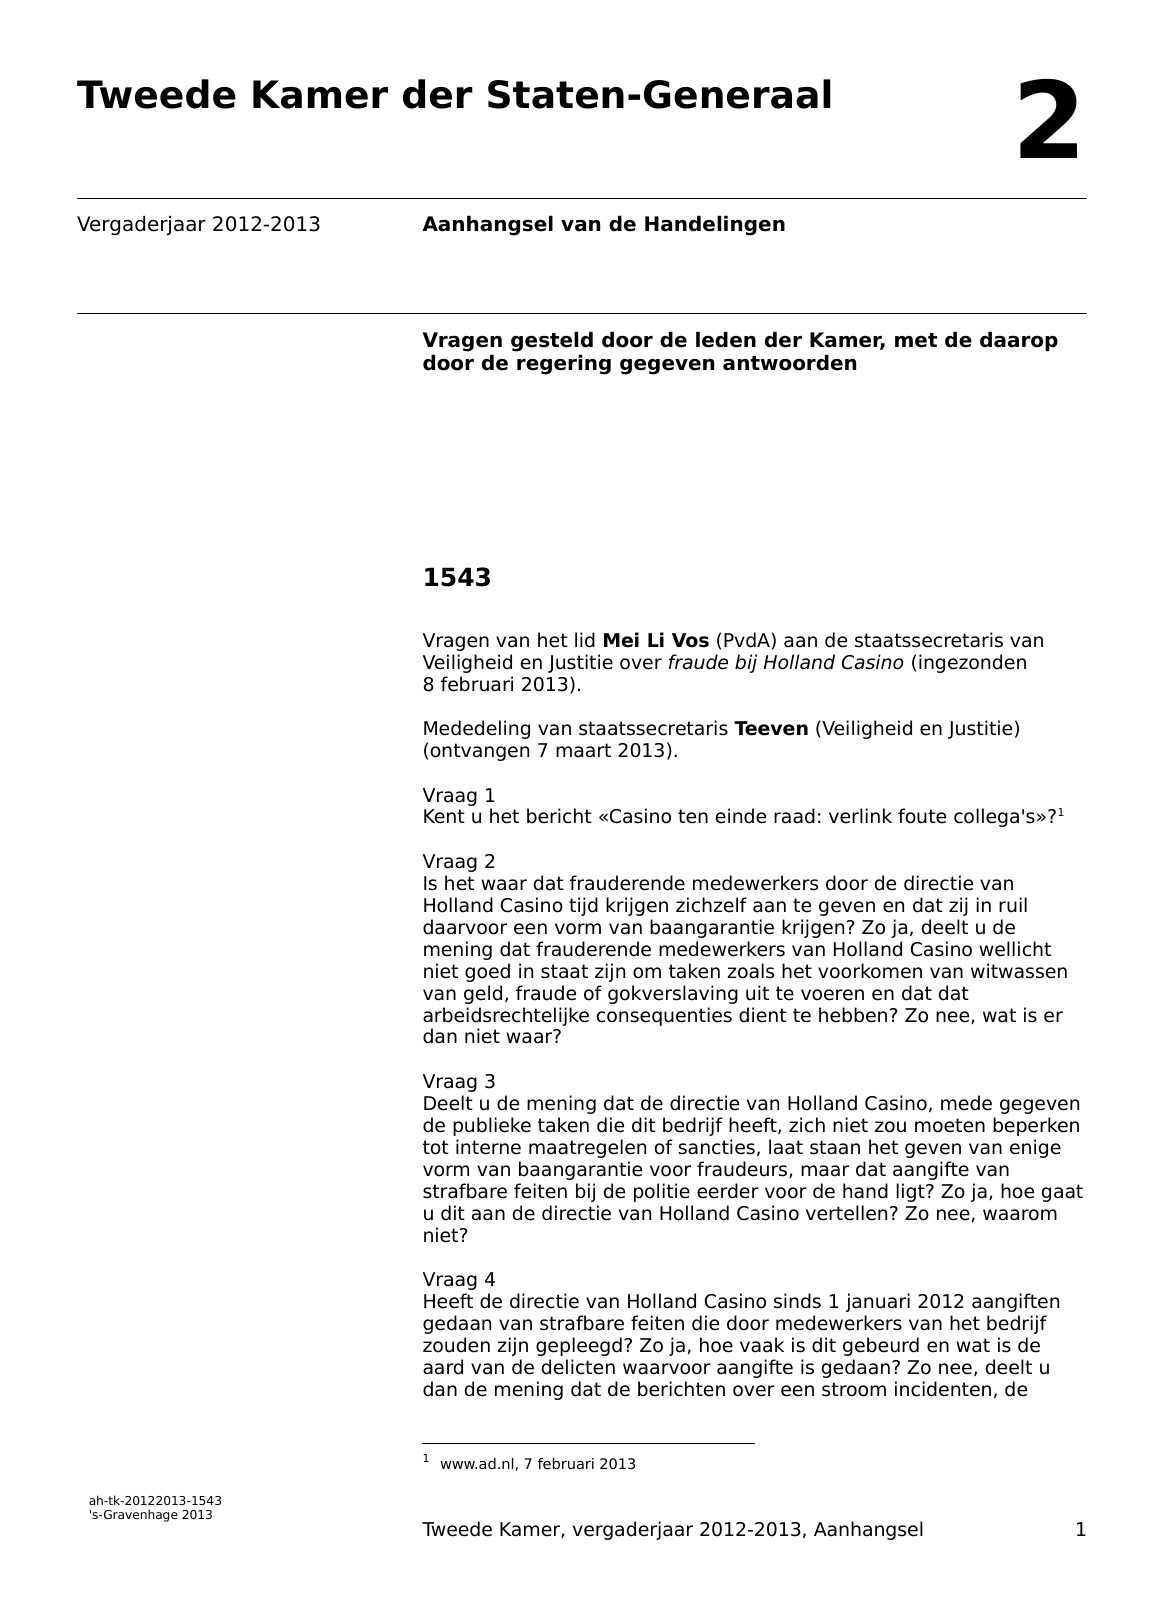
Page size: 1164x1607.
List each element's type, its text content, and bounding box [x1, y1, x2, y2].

table_cell [77, 314, 422, 375]
table_cell Vragen gesteld door de leden der Kamer, met de daarop door de regering gegeven antwoorden [422, 314, 1087, 375]
table_header Tweede Kamer der Staten-Generaal [77, 59, 886, 198]
table_cell Vergaderjaar 2012-2013 [77, 199, 422, 313]
text Deelt u de mening dat de directie van Holland Casino, mede gegeven de publieke taken die dit bedrijf heeft, zich niet zou moeten beperken tot interne maatregelen of sancties, laat staan het geven van enige vorm van baangarantie voor fraudeurs, maar dat aangifte van strafbare feiten bij de politie eerder voor de hand ligt? Zo ja, hoe gaat u dit aan de directie van Holland Casino vertellen? Zo nee, waarom niet? [422, 1093, 1087, 1246]
text Is het waar dat frauderende medewerkers door de directie van Holland Casino tijd krijgen zichzelf aan te geven en dat zij in ruil daarvoor een vorm van baangarantie krijgen? Zo ja, deelt u de mening dat frauderende medewerkers van Holland Casino wellicht niet goed in staat zijn om taken zoals het voorkomen van witwassen van geld, fraude of gokverslaving uit te voeren en dat dat arbeidsrechtelijke consequenties dient te hebben? Zo nee, wat is er dan niet waar? [422, 873, 1087, 1048]
text 1543 [422, 563, 1087, 592]
text Vraag 3 [422, 1071, 1087, 1093]
text Vraag 1 [422, 784, 1087, 806]
text Heeft de directie van Holland Casino sinds 1 januari 2012 aangiften gedaan van strafbare feiten die door medewerkers van het bedrijf zouden zijn gepleegd? Zo ja, hoe vaak is dit gebeurd en wat is de aard van de delicten waarvoor aangifte is gedaan? Zo nee, deelt u dan de mening dat de berichten over een stroom incidenten, de [422, 1291, 1087, 1401]
text Mededeling van staatssecretaris Teeven (Veiligheid en Justitie) (ontvangen 7 maart 2013). [422, 718, 1087, 762]
text 's-Gravenhage 2013 [88, 1508, 323, 1522]
text www.ad.nl, 7 februari 2013 [422, 1452, 1087, 1474]
table_header 2 [886, 59, 1087, 198]
text Vraag 2 [422, 851, 1087, 873]
text Vragen van het lid Mei Li Vos (PvdA) aan de staatssecretaris van Veiligheid en Justitie over fraude bij Holland Casino (ingezonden 8 februari 2013). [422, 630, 1087, 696]
text Kent u het bericht «Casino ten einde raad: verlink foute collega's»? [422, 806, 1087, 828]
text Vraag 4 [422, 1269, 1087, 1291]
table_cell Aanhangsel van de Handelingen [422, 199, 1087, 313]
text ah-tk-20122013-1543 [88, 1494, 323, 1508]
